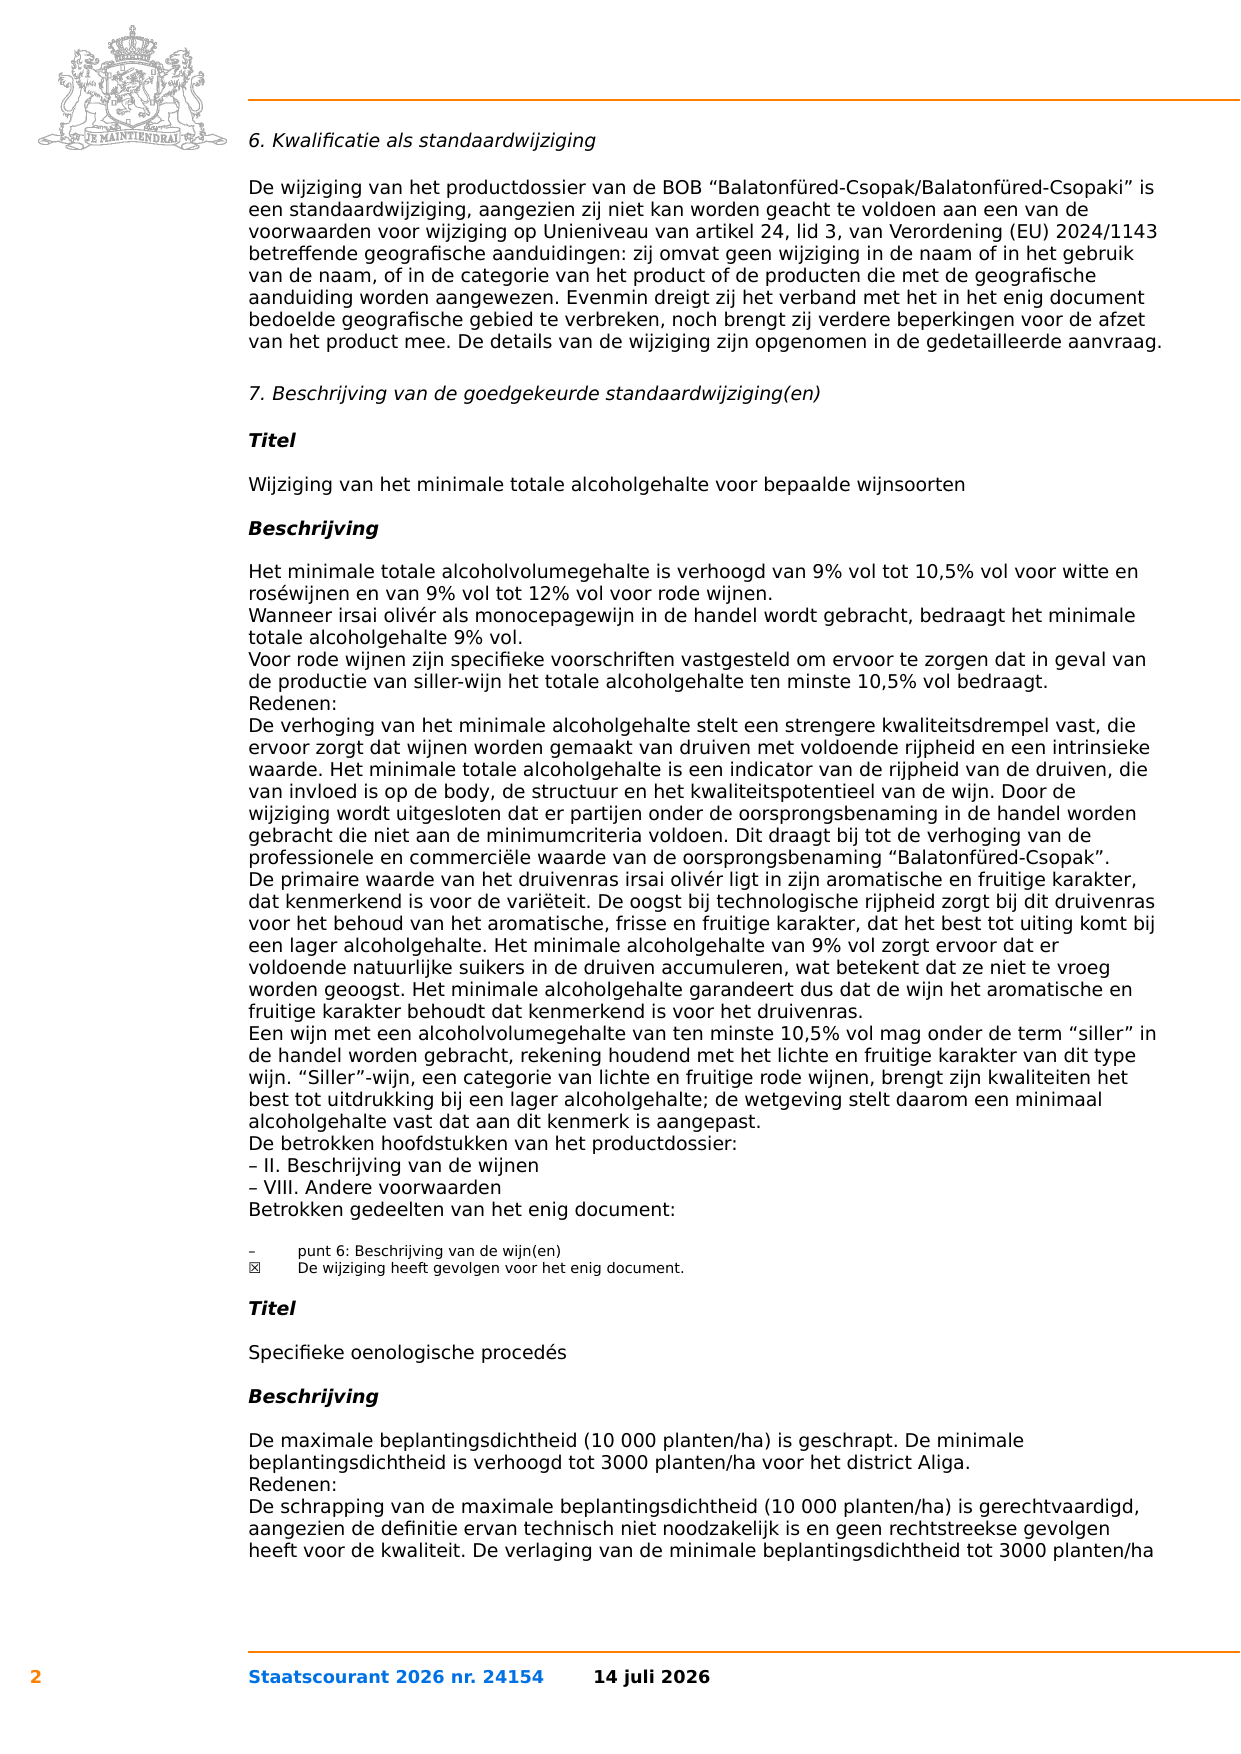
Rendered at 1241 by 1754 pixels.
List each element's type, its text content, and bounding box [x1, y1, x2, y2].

text Een wijn met een alcoholvolumegehalte van ten minste 10,5% vol mag onder de term “siller” in de handel worden gebracht, rekening houdend met het lichte en fruitige karakter van dit type wijn. “Siller”-wijn, een categorie van lichte en fruitige rode wijnen, brengt zijn kwaliteiten het best tot uitdrukking bij een lager alcoholgehalte; de wetgeving stelt daarom een minimaal alcoholgehalte vast dat aan dit kenmerk is aangepast. [248, 1023, 1163, 1133]
text De betrokken hoofdstukken van het productdossier: [248, 1133, 1163, 1155]
text Wanneer irsai olivér als monocepagewijn in de handel wordt gebracht, bedraagt het minimale totale alcoholgehalte 9% vol. [248, 605, 1163, 649]
text Voor rode wijnen zijn specifieke voorschriften vastgesteld om ervoor te zorgen dat in geval van de productie van siller-wijn het totale alcoholgehalte ten minste 10,5% vol bedraagt. [248, 649, 1163, 693]
text Specifieke oenologische procedés [248, 1342, 1163, 1364]
text Wijziging van het minimale totale alcoholgehalte voor bepaalde wijnsoorten [248, 473, 1163, 496]
table_header – [248, 1243, 292, 1259]
text De verhoging van het minimale alcoholgehalte stelt een strengere kwaliteitsdrempel vast, die ervoor zorgt dat wijnen worden gemaakt van druiven met voldoende rijpheid en een intrinsieke waarde. Het minimale totale alcoholgehalte is een indicator van de rijpheid van de druiven, die van invloed is op de body, de structuur en het kwaliteitspotentieel van de wijn. Door de wijziging wordt uitgesloten dat er partijen onder de oorsprongsbenaming in de handel worden gebracht die niet aan de minimumcriteria voldoen. Dit draagt bij tot de verhoging van de professionele en commerciële waarde van de oorsprongsbenaming “Balatonfüred-Csopak”. [248, 715, 1163, 869]
subtitle 6. Kwalificatie als standaardwijziging [248, 130, 1163, 152]
text De schrapping van de maximale beplantingsdichtheid (10 000 planten/ha) is gerechtvaardigd, aangezien de definitie ervan technisch niet noodzakelijk is en geen rechtstreekse gevolgen heeft voor de kwaliteit. De verlaging van de minimale beplantingsdichtheid tot 3000 planten/ha [248, 1496, 1163, 1562]
subtitle 7. Beschrijving van de goedgekeurde standaardwijziging(en) [248, 383, 1163, 405]
text Redenen: [248, 693, 1163, 715]
table_header punt 6: Beschrijving van de wijn(en) [292, 1243, 1163, 1259]
text De maximale beplantingsdichtheid (10 000 planten/ha) is geschrapt. De minimale beplantingsdichtheid is verhoogd tot 3000 planten/ha voor het district Aliga. [248, 1430, 1163, 1474]
subtitle Beschrijving [248, 517, 1163, 539]
text De primaire waarde van het druivenras irsai olivér ligt in zijn aromatische en fruitige karakter, dat kenmerkend is voor de variëteit. De oogst bij technologische rijpheid zorgt bij dit druivenras voor het behoud van het aromatische, frisse en fruitige karakter, dat het best tot uiting komt bij een lager alcoholgehalte. Het minimale alcoholgehalte van 9% vol zorgt ervoor dat er voldoende natuurlijke suikers in de druiven accumuleren, wat betekent dat ze niet te vroeg worden geoogst. Het minimale alcoholgehalte garandeert dus dat de wijn het aromatische en fruitige karakter behoudt dat kenmerkend is voor het druivenras. [248, 869, 1163, 1023]
text – VIII. Andere voorwaarden [248, 1177, 1163, 1199]
text Redenen: [248, 1474, 1163, 1496]
subtitle Titel [248, 1298, 1163, 1320]
text De wijziging van het productdossier van de BOB “Balatonfüred-Csopak/Balatonfüred-Csopaki” is een standaardwijziging, aangezien zij niet kan worden geacht te voldoen aan een van de voorwaarden voor wijziging op Unieniveau van artikel 24, lid 3, van Verordening (EU) 2024/1143 betreffende geografische aanduidingen: zij omvat geen wijziging in de naam of in het gebruik van de naam, of in de categorie van het product of de producten die met de geografische aanduiding worden aangewezen. Evenmin dreigt zij het verband met het in het enig document bedoelde geografische gebied te verbreken, noch brengt zij verdere beperkingen voor de afzet van het product mee. De details van de wijziging zijn opgenomen in de gedetailleerde aanvraag. [248, 177, 1163, 353]
table_cell De wijziging heeft gevolgen voor het enig document. [292, 1260, 1163, 1276]
picture [38, 25, 227, 150]
table_cell ☒ [248, 1260, 292, 1276]
text Betrokken gedeelten van het enig document: [248, 1199, 1163, 1221]
text Het minimale totale alcoholvolumegehalte is verhoogd van 9% vol tot 10,5% vol voor witte en roséwijnen en van 9% vol tot 12% vol voor rode wijnen. [248, 561, 1163, 605]
text – II. Beschrijving van de wijnen [248, 1155, 1163, 1177]
subtitle Beschrijving [248, 1386, 1163, 1408]
subtitle Titel [248, 430, 1163, 452]
